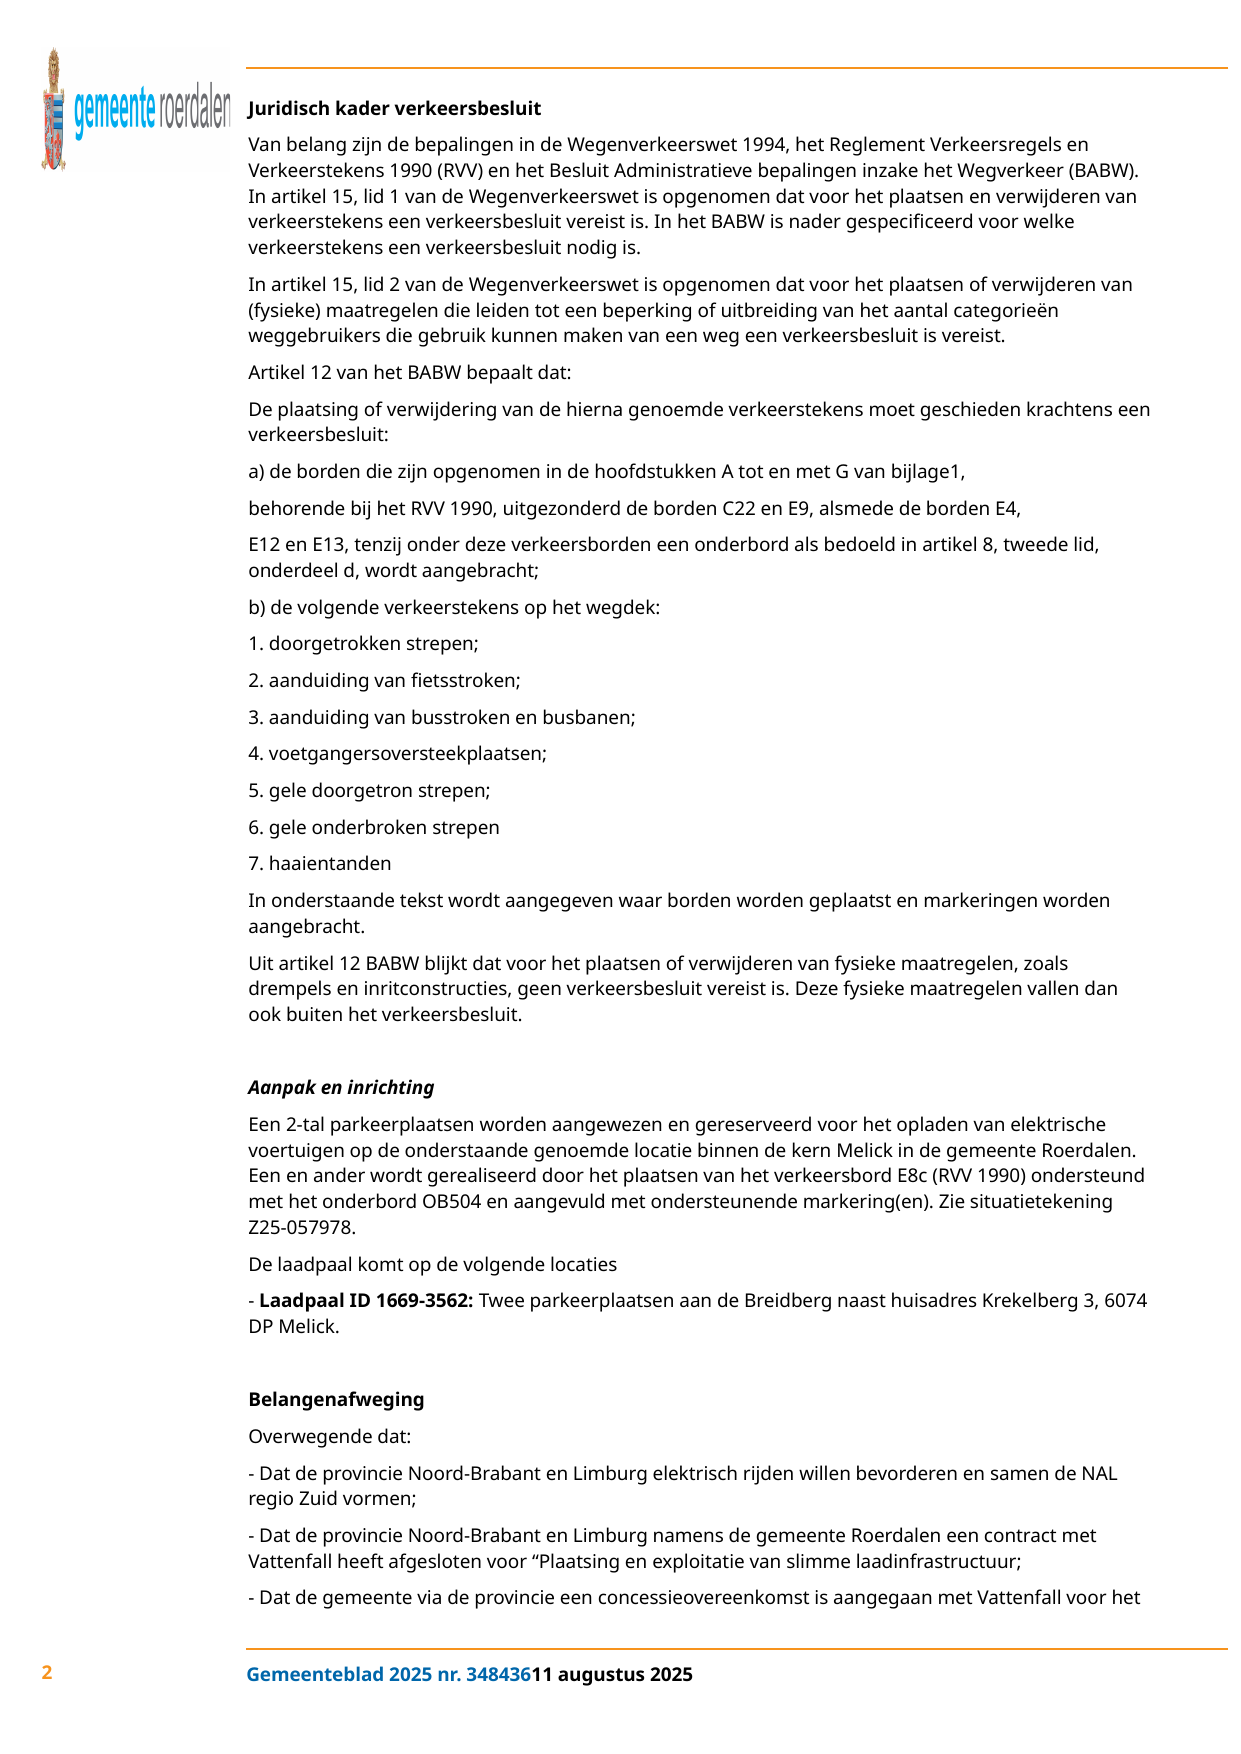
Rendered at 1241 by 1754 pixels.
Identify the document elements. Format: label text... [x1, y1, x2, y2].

text Artikel 12 van het BABW bepaalt dat: [248, 359, 1152, 385]
text Overwegende dat: [248, 1423, 1152, 1449]
text a) de borden die zijn opgenomen in de hoofdstukken A tot en met G van bijlage1, [248, 458, 1152, 484]
text De plaatsing of verwijdering van de hierna genoemde verkeerstekens moet geschieden krachtens een verkeersbesluit: [248, 396, 1152, 447]
text 6. gele onderbroken strepen [248, 814, 1152, 840]
text Aanpak en inrichting [248, 1074, 1152, 1100]
text E12 en E13, tenzij onder deze verkeersborden een onderbord als bedoeld in artikel 8, tweede lid, onderdeel d, wordt aangebracht; [248, 532, 1152, 583]
text behorende bij het RVV 1990, uitgezonderd de borden C22 en E9, alsmede de borden E4, [248, 495, 1152, 521]
text 2. aanduiding van fietsstroken; [248, 667, 1152, 693]
text 5. gele doorgetron strepen; [248, 777, 1152, 803]
text Een 2-tal parkeerplaatsen worden aangewezen en gereserveerd voor het opladen van elektrische voertuigen op de onderstaande genoemde locatie binnen de kern Melick in de gemeente Roerdalen. Een en ander wordt gerealiseerd door het plaatsen van het verkeersbord E8c (RVV 1990) ondersteund met het onderbord OB504 en aangevuld met ondersteunende markering(en). Zie situatietekening Z25-057978. [248, 1111, 1152, 1240]
text Uit artikel 12 BABW blijkt dat voor het plaatsen of verwijderen van fysieke maatregelen, zoals drempels en inritconstructies, geen verkeersbesluit vereist is. Deze fysieke maatregelen vallen dan ook buiten het verkeersbesluit. [248, 950, 1152, 1027]
text 7. haaientanden [248, 851, 1152, 876]
text - Dat de gemeente via de provincie een concessieovereenkomst is aangegaan met Vattenfall voor het [248, 1584, 1152, 1610]
text 4. voetgangersoversteekplaatsen; [248, 741, 1152, 766]
text De laadpaal komt op de volgende locaties [248, 1251, 1152, 1276]
text Juridisch kader verkeersbesluit [248, 95, 1152, 121]
picture [41, 47, 231, 172]
text 3. aanduiding van busstroken en busbanen; [248, 704, 1152, 730]
text 1. doorgetrokken strepen; [248, 631, 1152, 656]
text In artikel 15, lid 2 van de Wegenverkeerswet is opgenomen dat voor het plaatsen of verwijderen van (fysieke) maatregelen die leiden tot een beperking of uitbreiding van het aantal categorieën weggebruikers die gebruik kunnen maken van een weg een verkeersbesluit is vereist. [248, 271, 1152, 348]
text - Dat de provincie Noord-Brabant en Limburg namens de gemeente Roerdalen een contract met Vattenfall heeft afgesloten voor “Plaatsing en exploitatie van slimme laadinfrastructuur; [248, 1522, 1152, 1574]
text - Dat de provincie Noord-Brabant en Limburg elektrisch rijden willen bevorderen en samen de NAL regio Zuid vormen; [248, 1460, 1152, 1511]
text - Laadpaal ID 1669-3562: Twee parkeerplaatsen aan de Breidberg naast huisadres Krekelberg 3, 6074 DP Melick. [248, 1287, 1152, 1339]
text Van belang zijn de bepalingen in de Wegenverkeerswet 1994, het Reglement Verkeersregels en Verkeerstekens 1990 (RVV) en het Besluit Administratieve bepalingen inzake het Wegverkeer (BABW). In artikel 15, lid 1 van de Wegenverkeerswet is opgenomen dat voor het plaatsen en verwijderen van verkeerstekens een verkeersbesluit vereist is. In het BABW is nader gespecificeerd voor welke verkeerstekens een verkeersbesluit nodig is. [248, 131, 1152, 260]
text b) de volgende verkeerstekens op het wegdek: [248, 594, 1152, 620]
text In onderstaande tekst wordt aangegeven waar borden worden geplaatst en markeringen worden aangebracht. [248, 887, 1152, 939]
text Belangenafweging [248, 1386, 1152, 1412]
